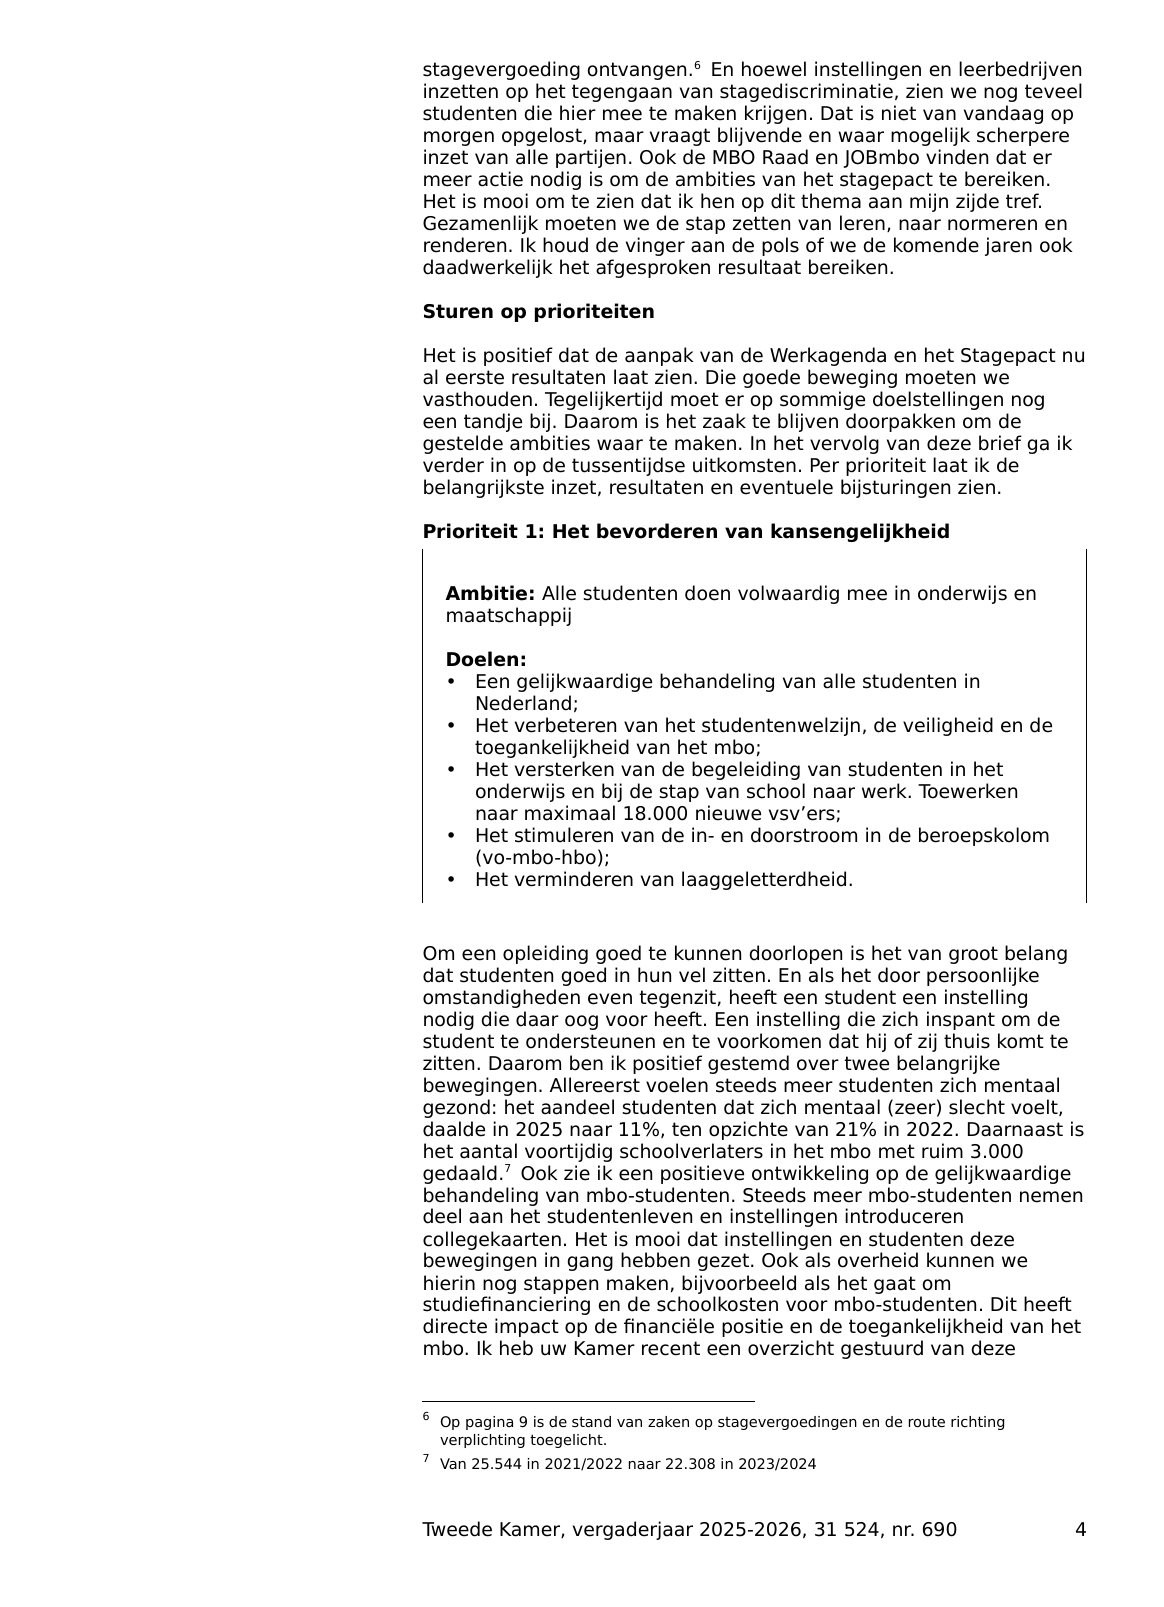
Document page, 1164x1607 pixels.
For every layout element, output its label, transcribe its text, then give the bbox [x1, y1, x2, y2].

text Het is positief dat de aanpak van de Werkagenda en het Stagepact nu al eerste resultaten laat zien. Die goede beweging moeten we vasthouden. Tegelijkertijd moet er op sommige doelstellingen nog een tandje bij. Daarom is het zaak te blijven doorpakken om de gestelde ambities waar te maken. In het vervolg van deze brief ga ik verder in op de tussentijdse uitkomsten. Per prioriteit laat ik de belangrijkste inzet, resultaten en eventuele bijsturingen zien. [422, 345, 1087, 499]
text stagevergoeding ontvangen. En hoewel instellingen en leerbedrijven inzetten op het tegengaan van stagediscriminatie, zien we nog teveel studenten die hier mee te maken krijgen. Dat is niet van vandaag op morgen opgelost, maar vraagt blijvende en waar mogelijk scherpere inzet van alle partijen. Ook de MBO Raad en JOBmbo vinden dat er meer actie nodig is om de ambities van het stagepact te bereiken. Het is mooi om te zien dat ik hen op dit thema aan mijn zijde tref. Gezamenlijk moeten we de stap zetten van leren, naar normeren en renderen. Ik houd de vinger aan de pols of we de komende jaren ook daadwerkelijk het afgesproken resultaat bereiken. [422, 59, 1087, 279]
subtitle Sturen op prioriteiten [422, 301, 1087, 323]
text Om een opleiding goed te kunnen doorlopen is het van groot belang dat studenten goed in hun vel zitten. En als het door persoonlijke omstandigheden even tegenzit, heeft een student een instelling nodig die daar oog voor heeft. Een instelling die zich inspant om de student te ondersteunen en te voorkomen dat hij of zij thuis komt te zitten. Daarom ben ik positief gestemd over twee belangrijke bewegingen. Allereerst voelen steeds meer studenten zich mentaal gezond: het aandeel studenten dat zich mentaal (zeer) slecht voelt, daalde in 2025 naar 11%, ten opzichte van 21% in 2022. Daarnaast is het aantal voortijdig schoolverlaters in het mbo met ruim 3.000 gedaald. Ook zie ik een positieve ontwikkeling op de gelijkwaardige behandeling van mbo-studenten. Steeds meer mbo-studenten nemen deel aan het studentenleven en instellingen introduceren collegekaarten. Het is mooi dat instellingen en studenten deze bewegingen in gang hebben gezet. Ook als overheid kunnen we hierin nog stappen maken, bijvoorbeeld als het gaat om studiefinanciering en de schoolkosten voor mbo-studenten. Dit heeft directe impact op de financiële positie en de toegankelijkheid van het mbo. Ik heb uw Kamer recent een overzicht gestuurd van deze [422, 943, 1087, 1360]
text Op pagina 9 is de stand van zaken op stagevergoedingen en de route richting verplichting toegelicht. [422, 1410, 1087, 1449]
text Van 25.544 in 2021/2022 naar 22.308 in 2023/2024 [422, 1452, 1087, 1474]
table_header Ambitie: Alle studenten doen volwaardig mee in onderwijs en maatschappij Doelen: • Een gelijkwaardige behandeling van alle studenten in Nederland; • Het verbeteren van het studentenwelzijn, de veiligheid en de toegankelijkheid van het mbo; • Het versterken van de begeleiding van studenten in het onderwijs en bij de stap van school naar werk. Toewerken naar maximaal 18.000 nieuwe vsv’ers; • Het stimuleren van de in- en doorstroom in de beroepskolom (vo-mbo-hbo); • Het verminderen van laaggeletterdheid. [423, 549, 1086, 903]
subtitle Prioriteit 1: Het bevorderen van kansengelijkheid [422, 521, 1087, 543]
